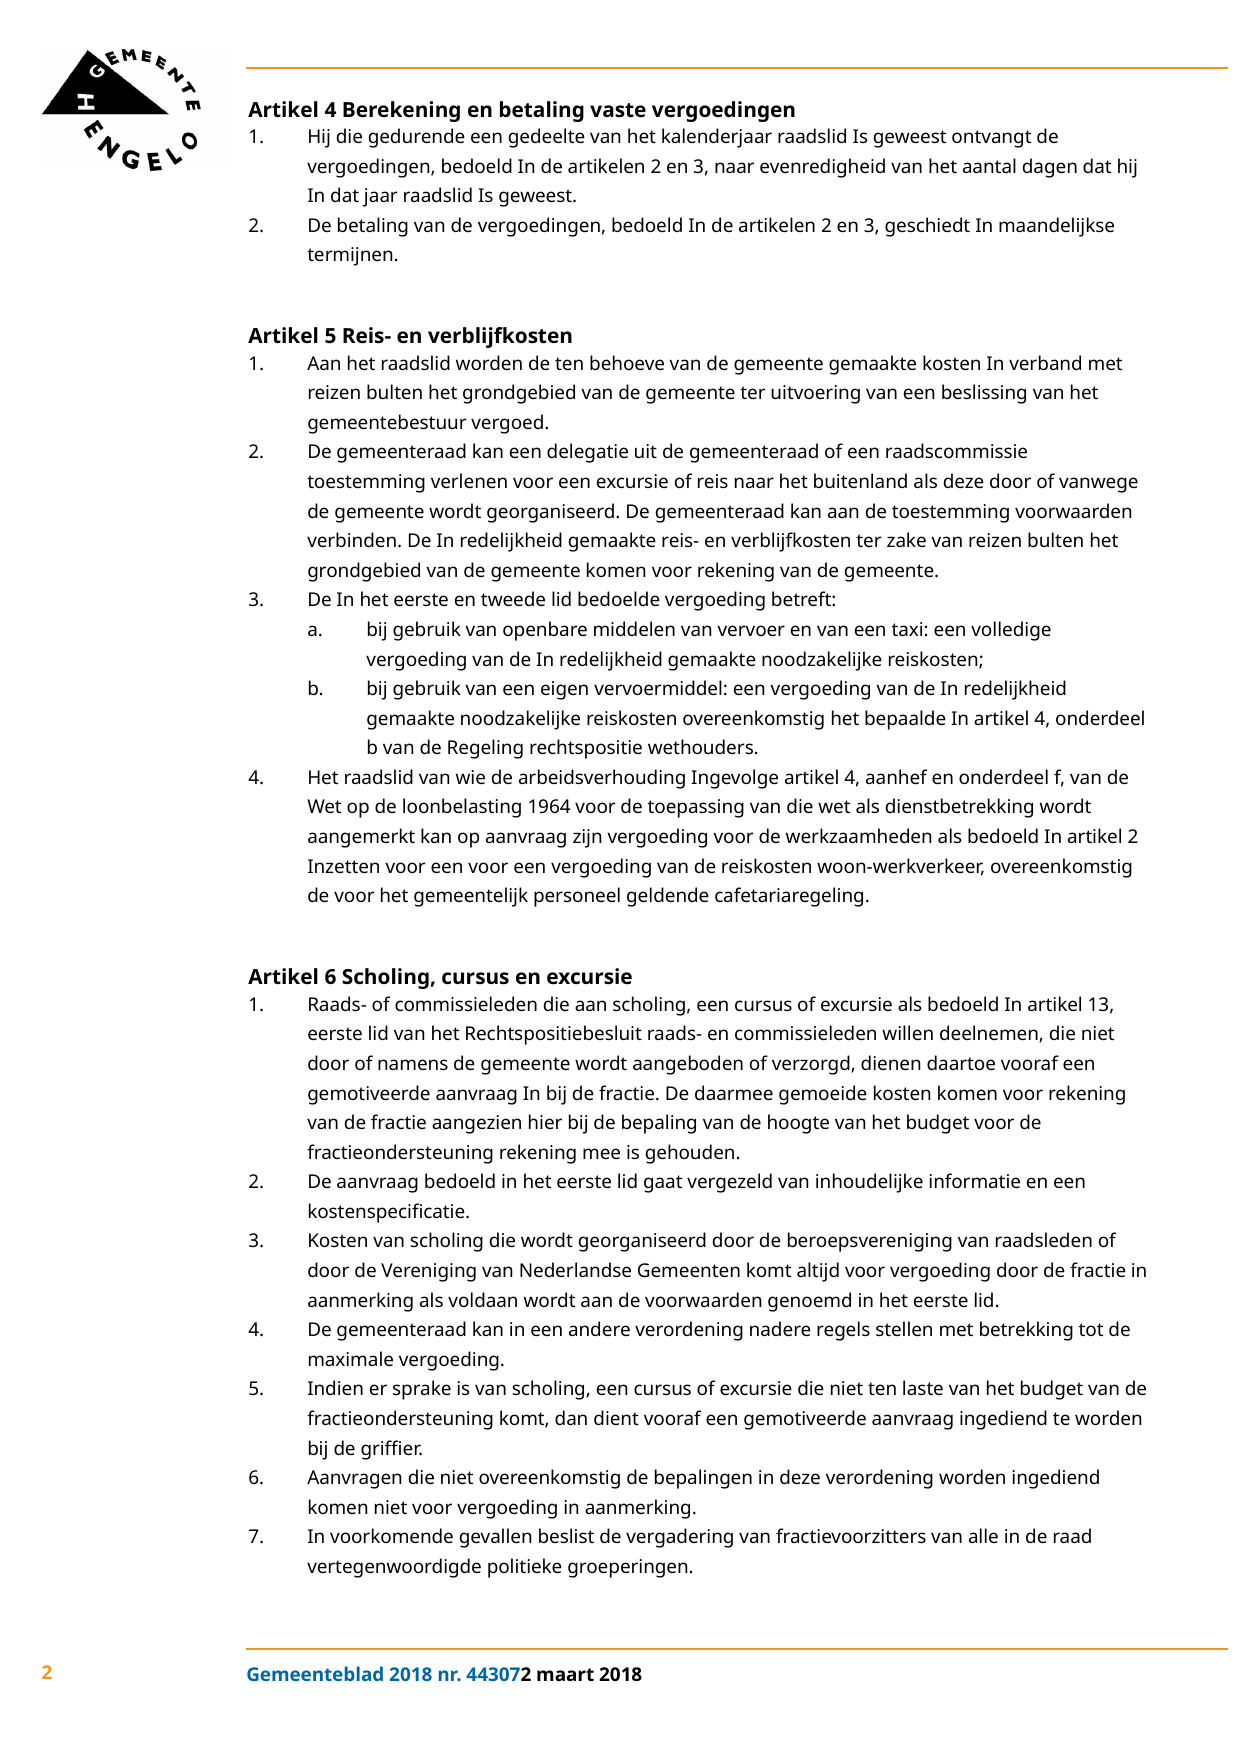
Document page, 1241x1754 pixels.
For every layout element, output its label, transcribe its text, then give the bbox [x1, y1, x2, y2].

text Artikel 5 Reis- en verblijfkosten [248, 322, 1152, 350]
list Kosten van scholing die wordt georganiseerd door de beroepsvereniging van raadsleden of door de Vereniging van Nederlandse Gemeenten komt altijd voor vergoeding door de fractie in aanmerking als voldaan wordt aan de voorwaarden genoemd in het eerste lid. [248, 1228, 1152, 1312]
text Artikel 4 Berekening en betaling vaste vergoedingen [248, 95, 1152, 123]
list Aan het raadslid worden de ten behoeve van de gemeente gemaakte kosten In verband met reizen bulten het grondgebied van de gemeente ter uitvoering van een beslissing van het gemeentebestuur vergoed. [248, 350, 1152, 435]
list Aanvragen die niet overeenkomstig de bepalingen in deze verordening worden ingediend komen niet voor vergoeding in aanmerking. [248, 1464, 1152, 1519]
list De betaling van de vergoedingen, bedoeld In de artikelen 2 en 3, geschiedt In maandelijkse termijnen. [248, 212, 1152, 267]
list De gemeenteraad kan in een andere verordening nadere regels stellen met betrekking tot de maximale vergoeding. [248, 1316, 1152, 1372]
text Artikel 6 Scholing, cursus en excursie [248, 962, 1152, 991]
list bij gebruik van openbare middelen van vervoer en van een taxi: een volledige vergoeding van de In redelijkheid gemaakte noodzakelijke reiskosten; [307, 616, 1152, 672]
list Het raadslid van wie de arbeidsverhouding Ingevolge artikel 4, aanhef en onderdeel f, van de Wet op de loonbelasting 1964 voor de toepassing van die wet als dienstbetrekking wordt aangemerkt kan op aanvraag zijn vergoeding voor de werkzaamheden als bedoeld In artikel 2 Inzetten voor een voor een vergoeding van de reiskosten woon-werkverkeer, overeenkomstig de voor het gemeentelijk personeel geldende cafetariaregeling. [248, 764, 1152, 908]
list De In het eerste en tweede lid bedoelde vergoeding betreft: [248, 587, 1152, 612]
picture [41, 47, 231, 172]
list De gemeenteraad kan een delegatie uit de gemeenteraad of een raadscommissie toestemming verlenen voor een excursie of reis naar het buitenland als deze door of vanwege de gemeente wordt georganiseerd. De gemeenteraad kan aan de toestemming voorwaarden verbinden. De In redelijkheid gemaakte reis- en verblijfkosten ter zake van reizen bulten het grondgebied van de gemeente komen voor rekening van de gemeente. [248, 439, 1152, 583]
list bij gebruik van een eigen vervoermiddel: een vergoeding van de In redelijkheid gemaakte noodzakelijke reiskosten overeenkomstig het bepaalde In artikel 4, onderdeel b van de Regeling rechtspositie wethouders. [307, 675, 1152, 760]
list De aanvraag bedoeld in het eerste lid gaat vergezeld van inhoudelijke informatie en een kostenspecificatie. [248, 1168, 1152, 1224]
list Raads- of commissieleden die aan scholing, een cursus of excursie als bedoeld In artikel 13, eerste lid van het Rechtspositiebesluit raads- en commissieleden willen deelnemen, die niet door of namens de gemeente wordt aangeboden of verzorgd, dienen daartoe vooraf een gemotiveerde aanvraag In bij de fractie. De daarmee gemoeide kosten komen voor rekening van de fractie aangezien hier bij de bepaling van de hoogte van het budget voor de fractieondersteuning rekening mee is gehouden. [248, 991, 1152, 1164]
list Indien er sprake is van scholing, een cursus of excursie die niet ten laste van het budget van de fractieondersteuning komt, dan dient vooraf een gemotiveerde aanvraag ingediend te worden bij de griffier. [248, 1376, 1152, 1460]
list Hij die gedurende een gedeelte van het kalenderjaar raadslid Is geweest ontvangt de vergoedingen, bedoeld In de artikelen 2 en 3, naar evenredigheid van het aantal dagen dat hij In dat jaar raadslid Is geweest. [248, 123, 1152, 208]
list In voorkomende gevallen beslist de vergadering van fractievoorzitters van alle in de raad vertegenwoordigde politieke groeperingen. [248, 1523, 1152, 1579]
